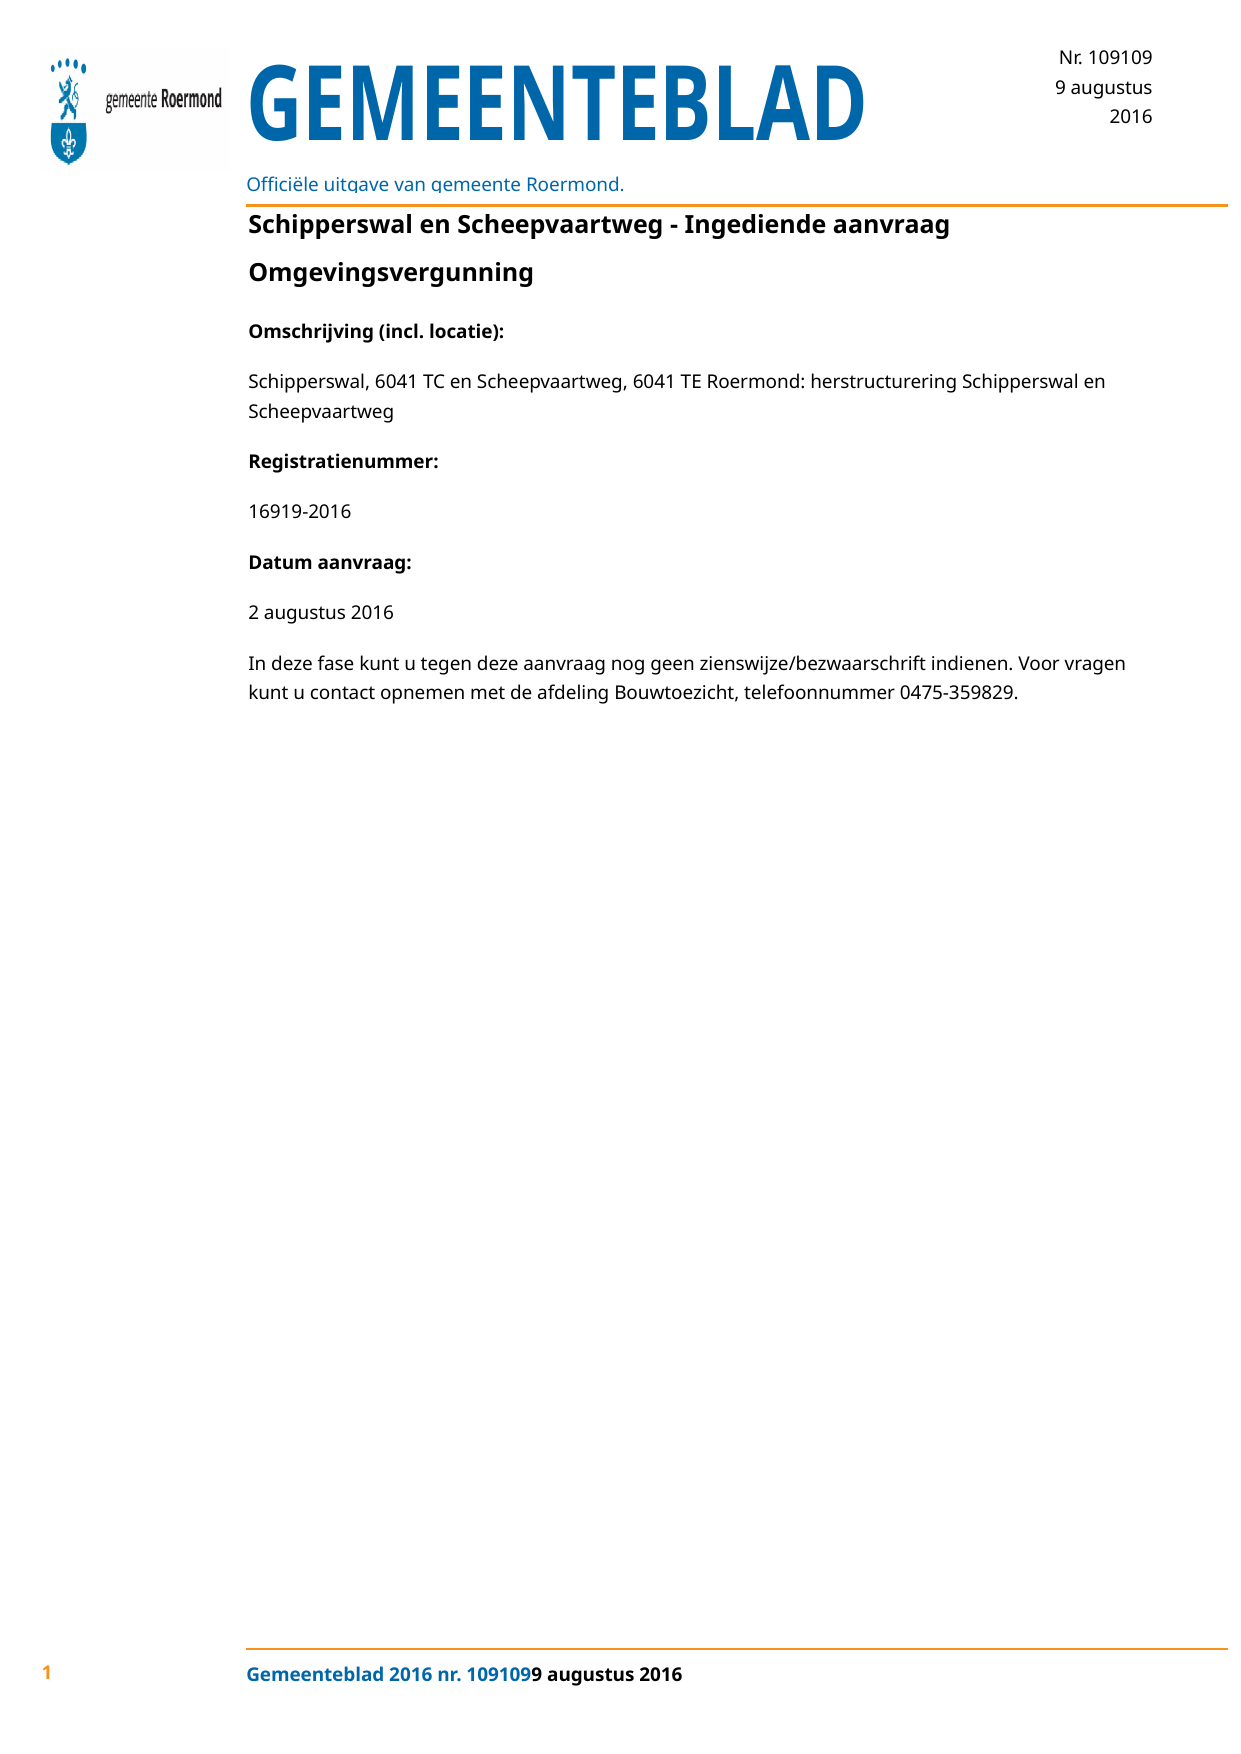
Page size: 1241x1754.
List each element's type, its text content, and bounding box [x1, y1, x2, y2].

text Registratienummer: [248, 448, 1152, 474]
text Omschrijving (incl. locatie): [248, 318, 1152, 344]
text 2 augustus 2016 [248, 599, 1152, 625]
text Datum aanvraag: [248, 549, 1152, 575]
text Schipperswal en Scheepvaartweg - Ingediende aanvraag Omgevingsvergunning [248, 207, 1152, 288]
text Schipperswal, 6041 TC en Scheepvaartweg, 6041 TE Roermond: herstructurering Schipperswal en Scheepvaartweg [248, 368, 1152, 424]
text In deze fase kunt u tegen deze aanvraag nog geen zienswijze/bezwaarschrift indienen. Voor vragen kunt u contact opnemen met de afdeling Bouwtoezicht, telefoonnummer 0475-359829. [248, 650, 1152, 705]
picture [41, 47, 231, 172]
text 16919-2016 [248, 499, 1152, 524]
